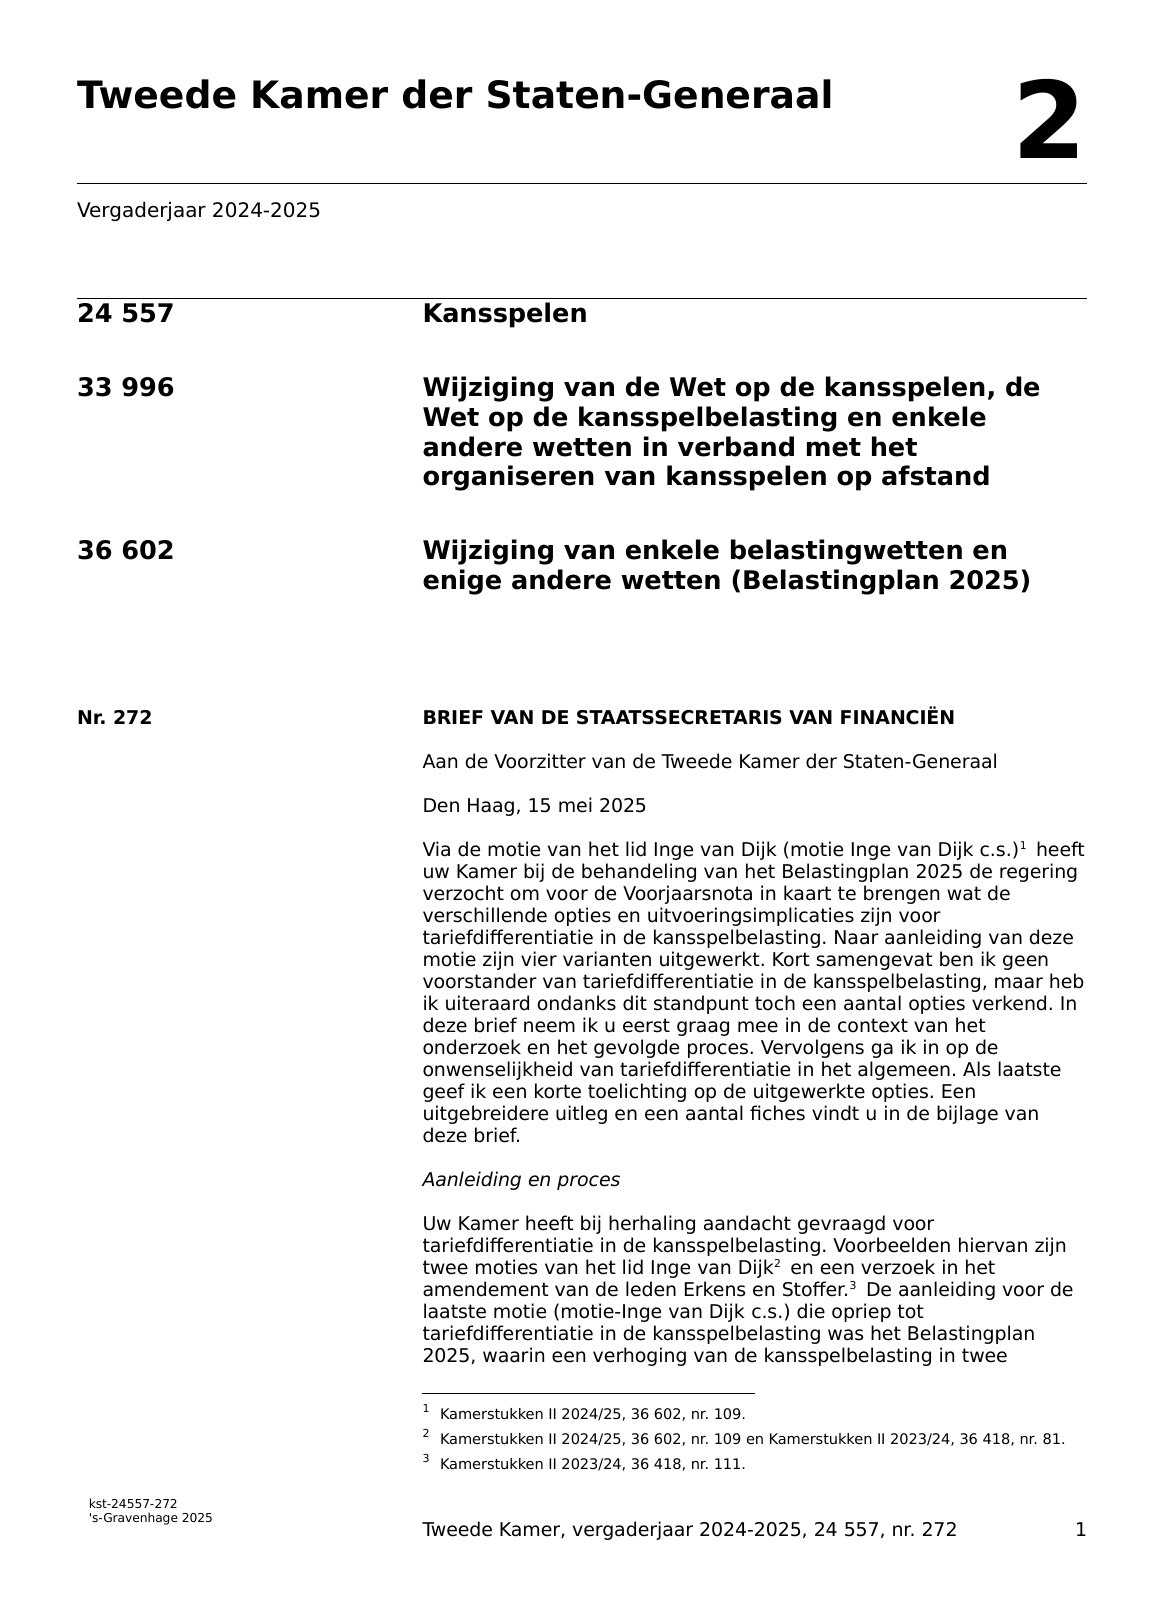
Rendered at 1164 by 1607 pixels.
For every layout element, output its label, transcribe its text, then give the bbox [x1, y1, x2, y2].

table_header Tweede Kamer der Staten-Generaal [77, 59, 886, 183]
table_header 2 [886, 59, 1087, 183]
text Kamerstukken II 2024/25, 36 602, nr. 109. [422, 1402, 1087, 1424]
subtitle 33 996 Wijziging van de Wet op de kansspelen, de Wet op de kansspelbelasting en enkele andere wetten in verband met het organiseren van kansspelen op afstand [77, 373, 1087, 492]
subtitle 24 557 Kansspelen [77, 299, 1087, 329]
text Kamerstukken II 2023/24, 36 418, nr. 111. [422, 1452, 1087, 1474]
subtitle Aanleiding en proces [422, 1169, 1087, 1191]
text Via de motie van het lid Inge van Dijk (motie Inge van Dijk c.s.) heeft uw Kamer bij de behandeling van het Belastingplan 2025 de regering verzocht om voor de Voorjaarsnota in kaart te brengen wat de verschillende opties en uitvoeringsimplicaties zijn voor tariefdifferentiatie in de kansspelbelasting. Naar aanleiding van deze motie zijn vier varianten uitgewerkt. Kort samengevat ben ik geen voorstander van tariefdifferentiatie in de kansspelbelasting, maar heb ik uiteraard ondanks dit standpunt toch een aantal opties verkend. In deze brief neem ik u eerst graag mee in de context van het onderzoek en het gevolgde proces. Vervolgens ga ik in op de onwenselijkheid van tariefdifferentiatie in het algemeen. Als laatste geef ik een korte toelichting op de uitgewerkte opties. Een uitgebreidere uitleg en een aantal fiches vindt u in de bijlage van deze brief. [422, 839, 1087, 1147]
text kst-24557-272 [88, 1497, 323, 1511]
text Den Haag, 15 mei 2025 [422, 795, 1087, 817]
table_cell Vergaderjaar 2024-2025 [77, 184, 1087, 298]
subtitle 36 602 Wijziging van enkele belastingwetten en enige andere wetten (Belastingplan 2025) [77, 536, 1087, 596]
text Aan de Voorzitter van de Tweede Kamer der Staten-Generaal [422, 751, 1087, 773]
text 's-Gravenhage 2025 [88, 1511, 323, 1525]
text Kamerstukken II 2024/25, 36 602, nr. 109 en Kamerstukken II 2023/24, 36 418, nr. 81. [422, 1427, 1087, 1449]
subtitle Nr. 272 BRIEF VAN DE STAATSSECRETARIS VAN FINANCIËN [77, 707, 1087, 728]
text Uw Kamer heeft bij herhaling aandacht gevraagd voor tariefdifferentiatie in de kansspelbelasting. Voorbeelden hiervan zijn twee moties van het lid Inge van Dijk en een verzoek in het amendement van de leden Erkens en Stoffer. De aanleiding voor de laatste motie (motie-Inge van Dijk c.s.) die opriep tot tariefdifferentiatie in de kansspelbelasting was het Belastingplan 2025, waarin een verhoging van de kansspelbelasting in twee [422, 1213, 1087, 1367]
